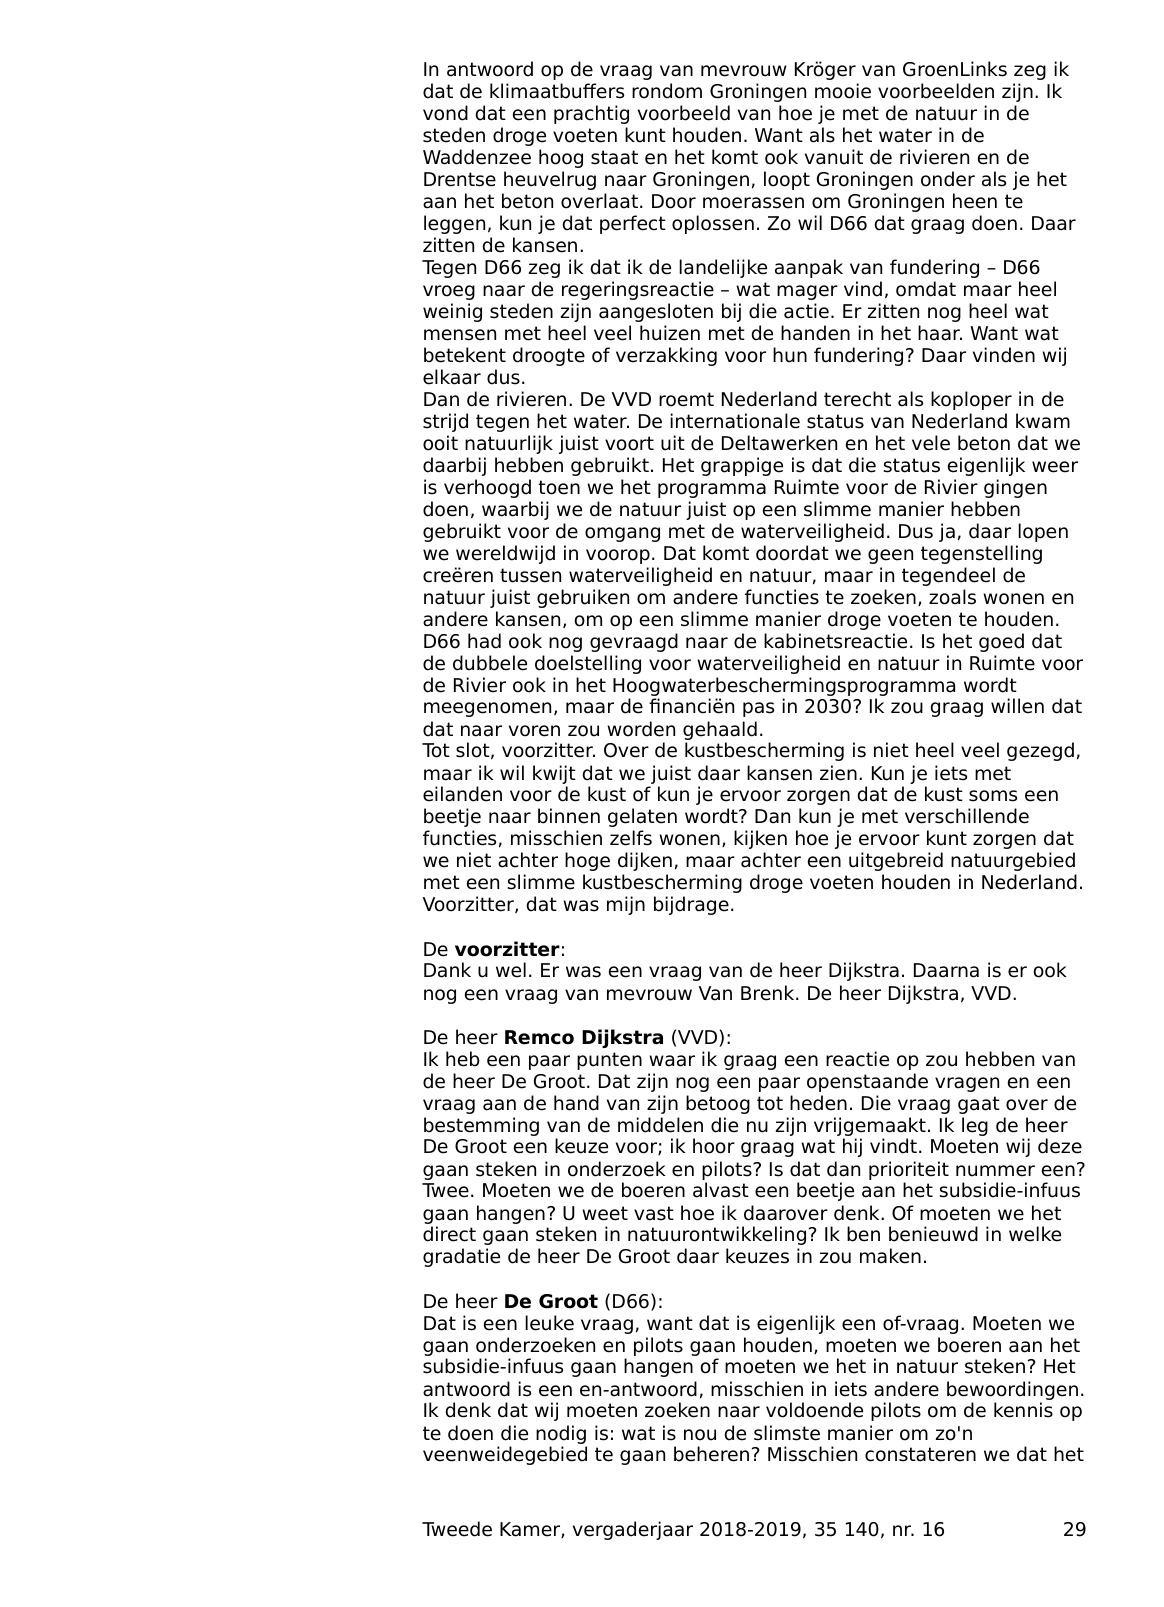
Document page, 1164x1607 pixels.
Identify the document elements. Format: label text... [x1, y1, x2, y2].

text Tegen D66 zeg ik dat ik de landelijke aanpak van fundering – D66 vroeg naar de regeringsreactie – wat mager vind, omdat maar heel weinig steden zijn aangesloten bij die actie. Er zitten nog heel wat mensen met heel veel huizen met de handen in het haar. Want wat betekent droogte of verzakking voor hun fundering? Daar vinden wij elkaar dus. [422, 257, 1087, 389]
text In antwoord op de vraag van mevrouw Kröger van GroenLinks zeg ik dat de klimaatbuffers rondom Groningen mooie voorbeelden zijn. Ik vond dat een prachtig voorbeeld van hoe je met de natuur in de steden droge voeten kunt houden. Want als het water in de Waddenzee hoog staat en het komt ook vanuit de rivieren en de Drentse heuvelrug naar Groningen, loopt Groningen onder als je het aan het beton overlaat. Door moerassen om Groningen heen te leggen, kun je dat perfect oplossen. Zo wil D66 dat graag doen. Daar zitten de kansen. [422, 59, 1087, 257]
text De heer De Groot (D66): [422, 1291, 1087, 1312]
text Voorzitter, dat was mijn bijdrage. [422, 894, 1087, 916]
text Dat is een leuke vraag, want dat is eigenlijk een of-vraag. Moeten we gaan onderzoeken en pilots gaan houden, moeten we boeren aan het subsidie-infuus gaan hangen of moeten we het in natuur steken? Het antwoord is een en-antwoord, misschien in iets andere bewoordingen. Ik denk dat wij moeten zoeken naar voldoende pilots om de kennis op te doen die nodig is: wat is nou de slimste manier om zo'n veenweidegebied te gaan beheren? Misschien constateren we dat het [422, 1312, 1087, 1466]
text Dan de rivieren. De VVD roemt Nederland terecht als koploper in de strijd tegen het water. De internationale status van Nederland kwam ooit natuurlijk juist voort uit de Deltawerken en het vele beton dat we daarbij hebben gebruikt. Het grappige is dat die status eigenlijk weer is verhoogd toen we het programma Ruimte voor de Rivier gingen doen, waarbij we de natuur juist op een slimme manier hebben gebruikt voor de omgang met de waterveiligheid. Dus ja, daar lopen we wereldwijd in voorop. Dat komt doordat we geen tegenstelling creëren tussen waterveiligheid en natuur, maar in tegendeel de natuur juist gebruiken om andere functies te zoeken, zoals wonen en andere kansen, om op een slimme manier droge voeten te houden. [422, 389, 1087, 631]
text Ik heb een paar punten waar ik graag een reactie op zou hebben van de heer De Groot. Dat zijn nog een paar openstaande vragen en een vraag aan de hand van zijn betoog tot heden. Die vraag gaat over de bestemming van de middelen die nu zijn vrijgemaakt. Ik leg de heer De Groot een keuze voor; ik hoor graag wat hij vindt. Moeten wij deze gaan steken in onderzoek en pilots? Is dat dan prioriteit nummer een? Twee. Moeten we de boeren alvast een beetje aan het subsidie-infuus gaan hangen? U weet vast hoe ik daarover denk. Of moeten we het direct gaan steken in natuurontwikkeling? Ik ben benieuwd in welke gradatie de heer De Groot daar keuzes in zou maken. [422, 1048, 1087, 1268]
text Dank u wel. Er was een vraag van de heer Dijkstra. Daarna is er ook nog een vraag van mevrouw Van Brenk. De heer Dijkstra, VVD. [422, 960, 1087, 1004]
text Tot slot, voorzitter. Over de kustbescherming is niet heel veel gezegd, maar ik wil kwijt dat we juist daar kansen zien. Kun je iets met eilanden voor de kust of kun je ervoor zorgen dat de kust soms een beetje naar binnen gelaten wordt? Dan kun je met verschillende functies, misschien zelfs wonen, kijken hoe je ervoor kunt zorgen dat we niet achter hoge dijken, maar achter een uitgebreid natuurgebied met een slimme kustbescherming droge voeten houden in Nederland. [422, 740, 1087, 894]
text De voorzitter: [422, 938, 1087, 960]
text D66 had ook nog gevraagd naar de kabinetsreactie. Is het goed dat de dubbele doelstelling voor waterveiligheid en natuur in Ruimte voor de Rivier ook in het Hoogwaterbeschermingsprogramma wordt meegenomen, maar de financiën pas in 2030? Ik zou graag willen dat dat naar voren zou worden gehaald. [422, 631, 1087, 740]
text De heer Remco Dijkstra (VVD): [422, 1027, 1087, 1048]
